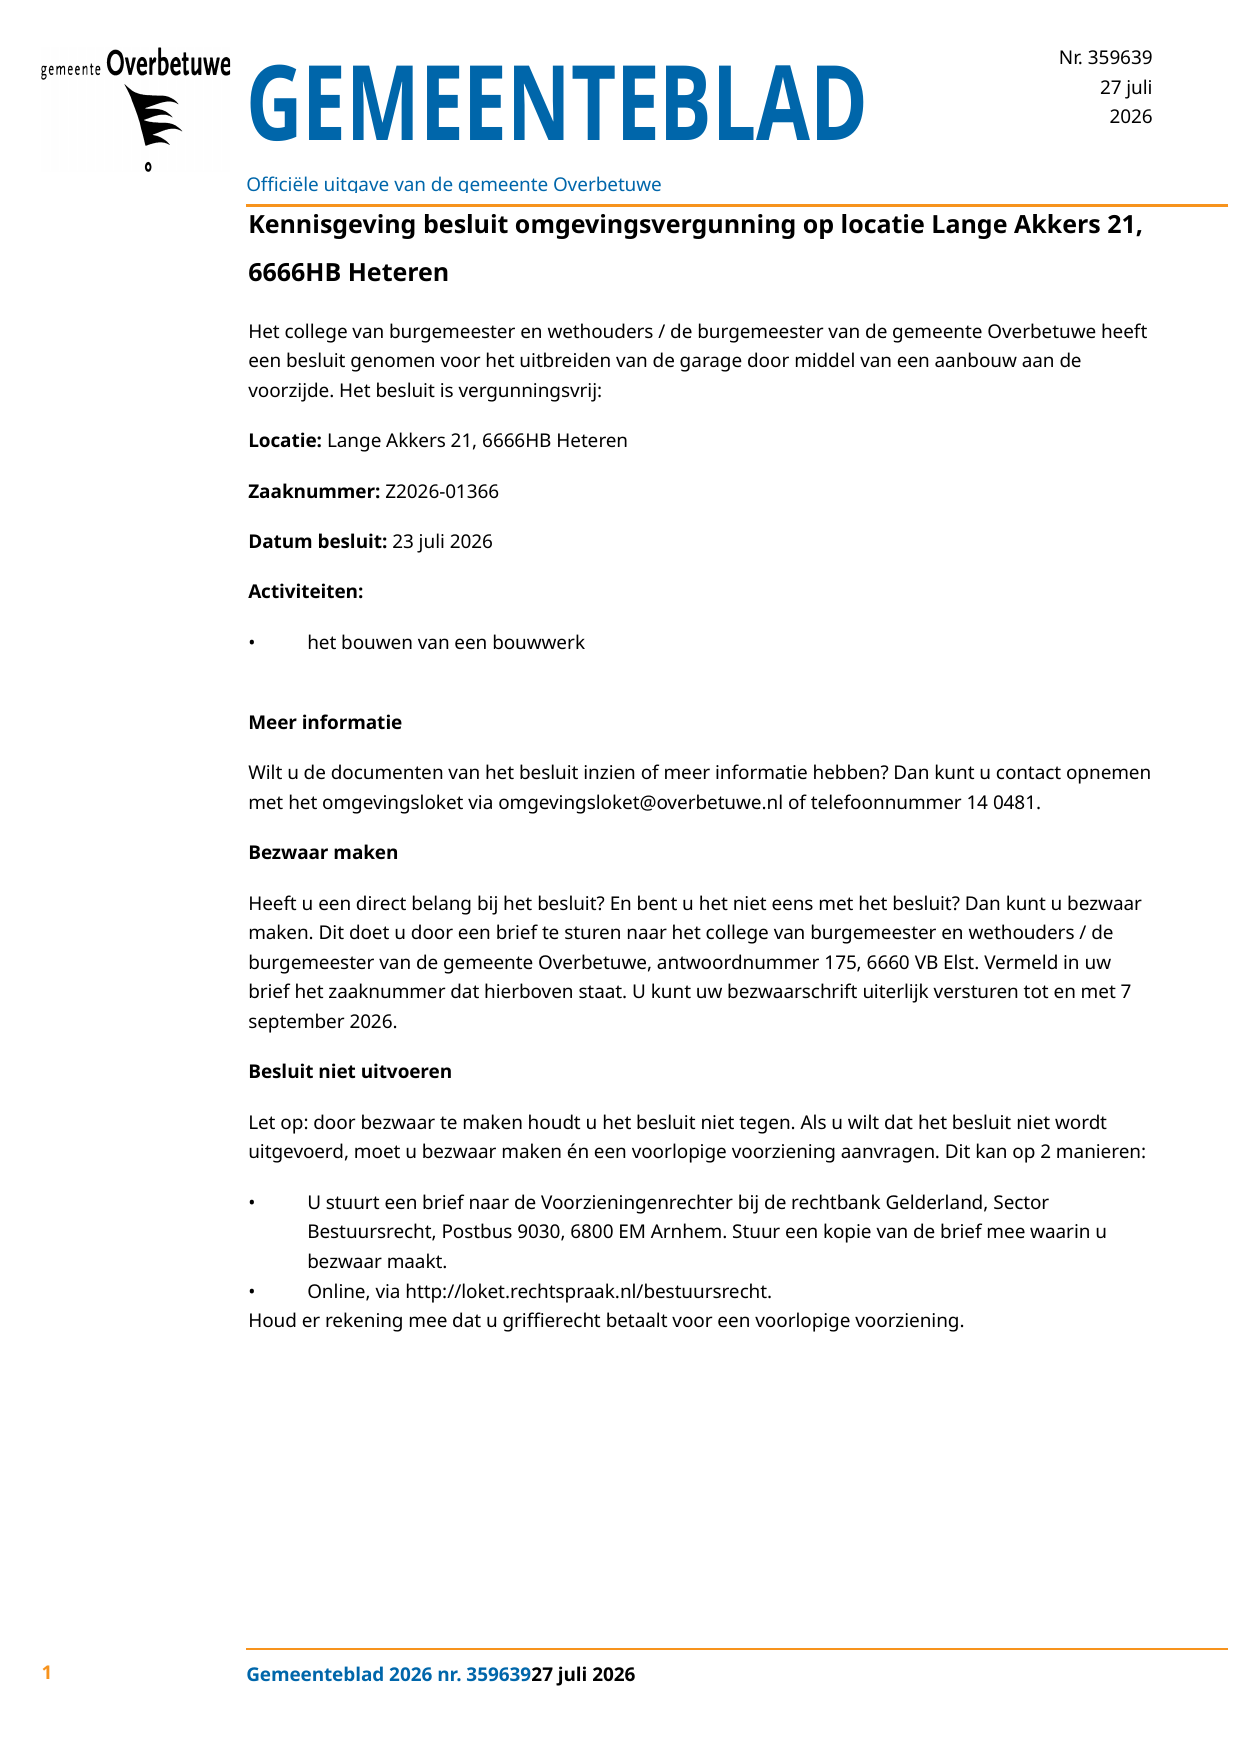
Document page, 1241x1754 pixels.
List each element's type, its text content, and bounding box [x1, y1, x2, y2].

text Let op: door bezwaar te maken houdt u het besluit niet tegen. Als u wilt dat het besluit niet wordt uitgevoerd, moet u bezwaar maken én een voorlopige voorziening aanvragen. Dit kan op 2 manieren: [248, 1109, 1152, 1164]
text Activiteiten: [248, 579, 1152, 604]
text Meer informatie [248, 709, 1152, 735]
list Online, via http://loket.rechtspraak.nl/bestuursrecht. [248, 1278, 1152, 1304]
picture [41, 47, 231, 172]
list U stuurt een brief naar de Voorzieningenrechter bij de rechtbank Gelderland, Sector Bestuursrecht, Postbus 9030, 6800 EM Arnhem. Stuur een kopie van de brief mee waarin u bezwaar maakt. [248, 1189, 1152, 1274]
text Besluit niet uitvoeren [248, 1059, 1152, 1084]
text Datum besluit: 23 juli 2026 [248, 528, 1152, 554]
text Zaaknummer: Z2026-01366 [248, 478, 1152, 504]
text Het college van burgemeester en wethouders / de burgemeester van de gemeente Overbetuwe heeft een besluit genomen voor het uitbreiden van de garage door middel van een aanbouw aan de voorzijde. Het besluit is vergunningsvrij: [248, 318, 1152, 403]
text Locatie: Lange Akkers 21, 6666HB Heteren [248, 427, 1152, 453]
text Kennisgeving besluit omgevingsvergunning op locatie Lange Akkers 21, 6666HB Heteren [248, 207, 1152, 288]
text Heeft u een direct belang bij het besluit? En bent u het niet eens met het besluit? Dan kunt u bezwaar maken. Dit doet u door een brief te sturen naar het college van burgemeester en wethouders / de burgemeester van de gemeente Overbetuwe, antwoordnummer 175, 6660 VB Elst. Vermeld in uw brief het zaaknummer dat hierboven staat. U kunt uw bezwaarschrift uiterlijk versturen tot en met 7 september 2026. [248, 890, 1152, 1034]
text Bezwaar maken [248, 839, 1152, 865]
list het bouwen van een bouwwerk [248, 629, 1152, 655]
text Houd er rekening mee dat u griffierecht betaalt voor een voorlopige voorziening. [248, 1307, 1152, 1333]
text Wilt u de documenten van het besluit inzien of meer informatie hebben? Dan kunt u contact opnemen met het omgevingsloket via omgevingsloket@overbetuwe.nl of telefoonnummer 14 0481. [248, 759, 1152, 815]
